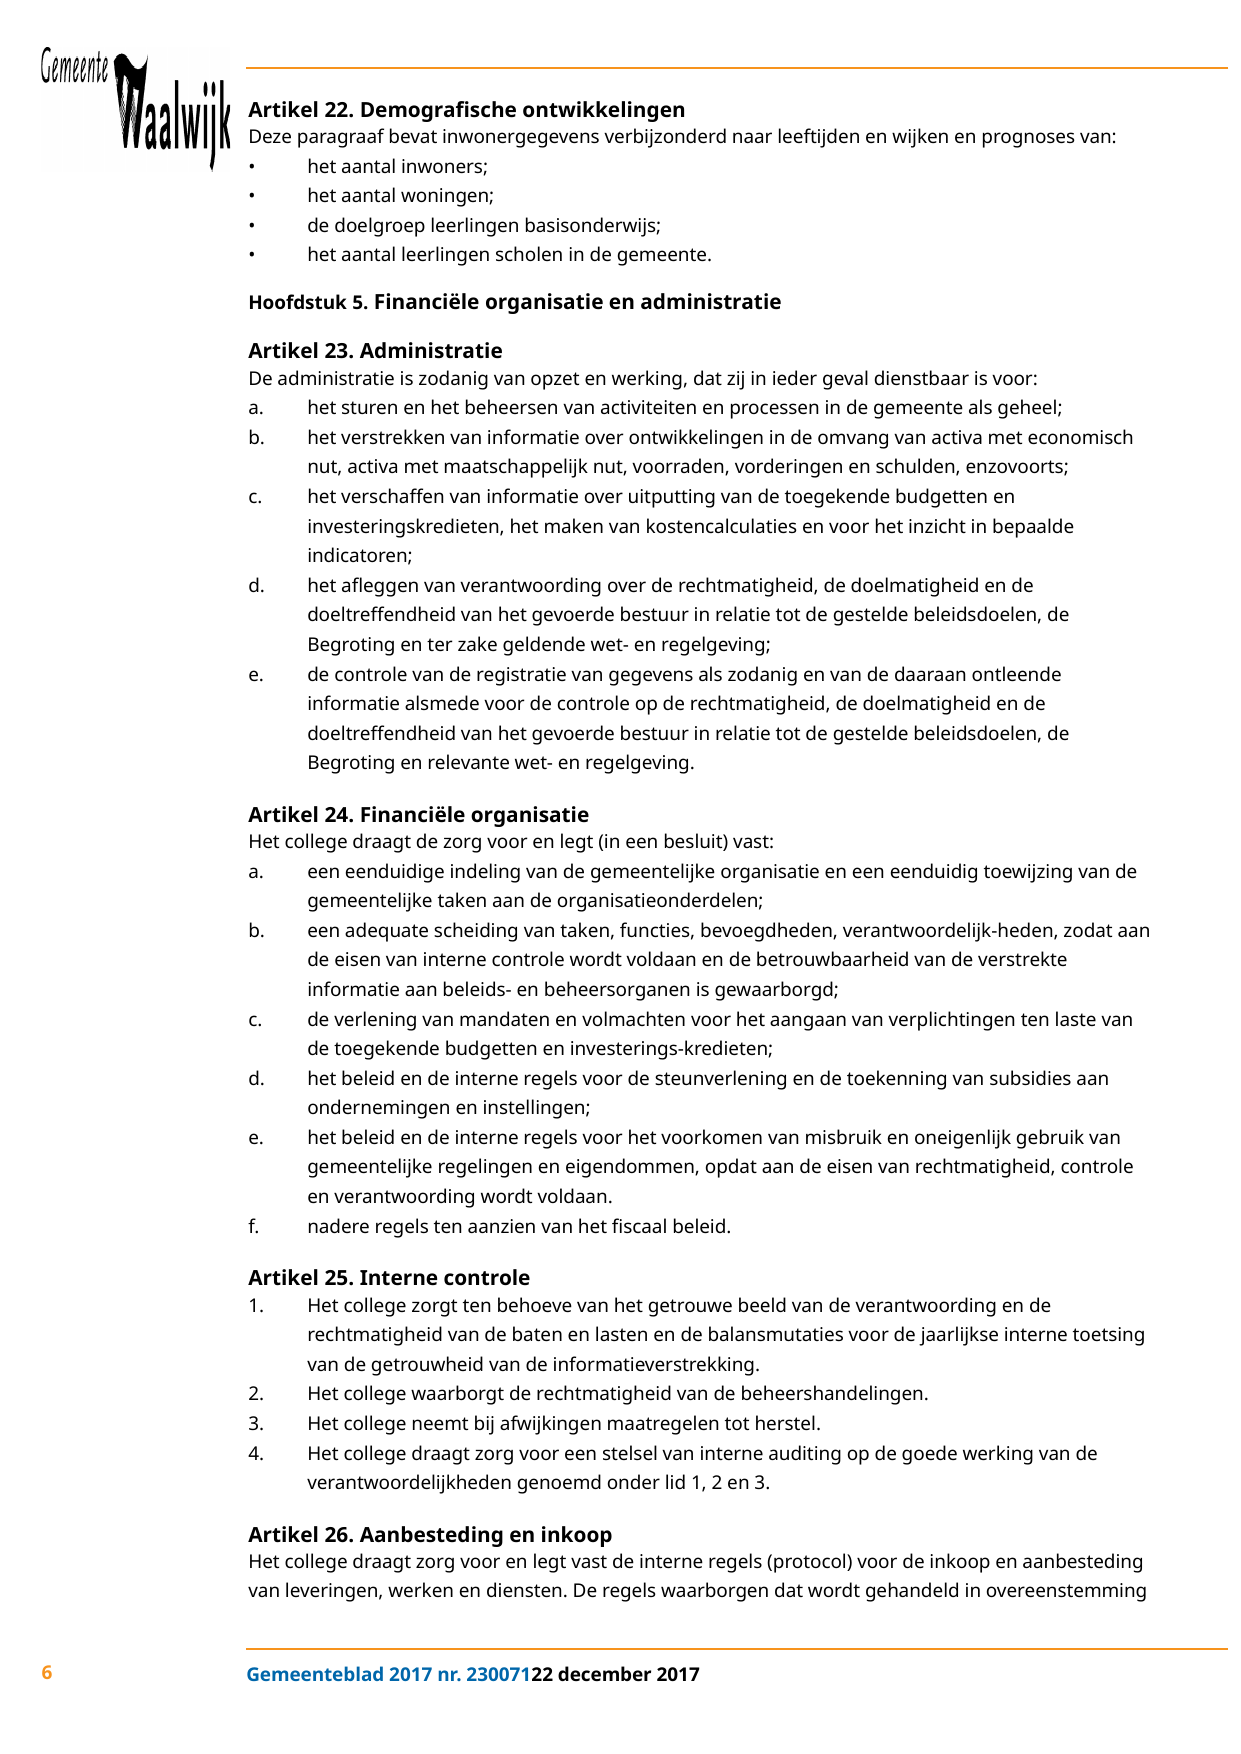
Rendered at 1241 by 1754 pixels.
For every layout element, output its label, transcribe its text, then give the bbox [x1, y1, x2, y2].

text Het college draagt zorg voor en legt vast de interne regels (protocol) voor de inkoop en aanbesteding van leveringen, werken en diensten. De regels waarborgen dat wordt gehandeld in overeenstemming [248, 1548, 1152, 1603]
list het beleid en de interne regels voor het voorkomen van misbruik en oneigenlijk gebruik van gemeentelijke regelingen en eigendommen, opdat aan de eisen van rechtmatigheid, controle en verantwoording wordt voldaan. [248, 1124, 1152, 1209]
list het sturen en het beheersen van activiteiten en processen in de gemeente als geheel; [248, 394, 1152, 420]
text Deze paragraaf bevat inwonergegevens verbijzonderd naar leeftijden en wijken en prognoses van: [248, 123, 1152, 149]
list het aantal leerlingen scholen in de gemeente. [248, 242, 1152, 267]
text Het college draagt de zorg voor en legt (in een besluit) vast: [248, 828, 1152, 854]
picture [41, 47, 231, 172]
list Het college zorgt ten behoeve van het getrouwe beeld van de verantwoording en de rechtmatigheid van de baten en lasten en de balansmutaties voor de jaarlijkse interne toetsing van de getrouwheid van de informatieverstrekking. [248, 1292, 1152, 1377]
list een eenduidige indeling van de gemeentelijke organisatie en een eenduidig toewijzing van de gemeentelijke taken aan de organisatieonderdelen; [248, 858, 1152, 913]
list het aantal inwoners; [248, 153, 1152, 178]
list het verschaffen van informatie over uitputting van de toegekende budgetten en investeringskredieten, het maken van kostencalculaties en voor het inzicht in bepaalde indicatoren; [248, 483, 1152, 568]
list het aantal woningen; [248, 182, 1152, 208]
text Artikel 26. Aanbesteding en inkoop [248, 1520, 1152, 1548]
text Artikel 22. Demografische ontwikkelingen [248, 95, 1152, 123]
list de doelgroep leerlingen basisonderwijs; [248, 212, 1152, 238]
list Het college neemt bij afwijkingen maatregelen tot herstel. [248, 1410, 1152, 1436]
list Het college waarborgt de rechtmatigheid van de beheershandelingen. [248, 1381, 1152, 1406]
list het verstrekken van informatie over ontwikkelingen in de omvang van activa met economisch nut, activa met maatschappelijk nut, voorraden, vorderingen en schulden, enzovoorts; [248, 424, 1152, 479]
list het beleid en de interne regels voor de steunverlening en de toekenning van subsidies aan ondernemingen en instellingen; [248, 1065, 1152, 1120]
text De administratie is zodanig van opzet en werking, dat zij in ieder geval dienstbaar is voor: [248, 365, 1152, 391]
text Artikel 25. Interne controle [248, 1263, 1152, 1292]
list de controle van de registratie van gegevens als zodanig en van de daaraan ontleende informatie alsmede voor de controle op de rechtmatigheid, de doelmatigheid en de doeltreffendheid van het gevoerde bestuur in relatie tot de gestelde beleidsdoelen, de Begroting en relevante wet- en regelgeving. [248, 661, 1152, 775]
text Hoofdstuk 5. Financiële organisatie en administratie [248, 287, 1152, 316]
text Artikel 24. Financiële organisatie [248, 800, 1152, 828]
list Het college draagt zorg voor een stelsel van interne auditing op de goede werking van de verantwoordelijkheden genoemd onder lid 1, 2 en 3. [248, 1440, 1152, 1495]
list nadere regels ten aanzien van het fiscaal beleid. [248, 1213, 1152, 1239]
list een adequate scheiding van taken, functies, bevoegdheden, verantwoordelijk-heden, zodat aan de eisen van interne controle wordt voldaan en de betrouwbaarheid van de verstrekte informatie aan beleids- en beheersorganen is gewaarborgd; [248, 917, 1152, 1002]
text Artikel 23. Administratie [248, 336, 1152, 365]
list de verlening van mandaten en volmachten voor het aangaan van verplichtingen ten laste van de toegekende budgetten en investerings-kredieten; [248, 1006, 1152, 1061]
list het afleggen van verantwoording over de rechtmatigheid, de doelmatigheid en de doeltreffendheid van het gevoerde bestuur in relatie tot de gestelde beleidsdoelen, de Begroting en ter zake geldende wet- en regelgeving; [248, 572, 1152, 657]
